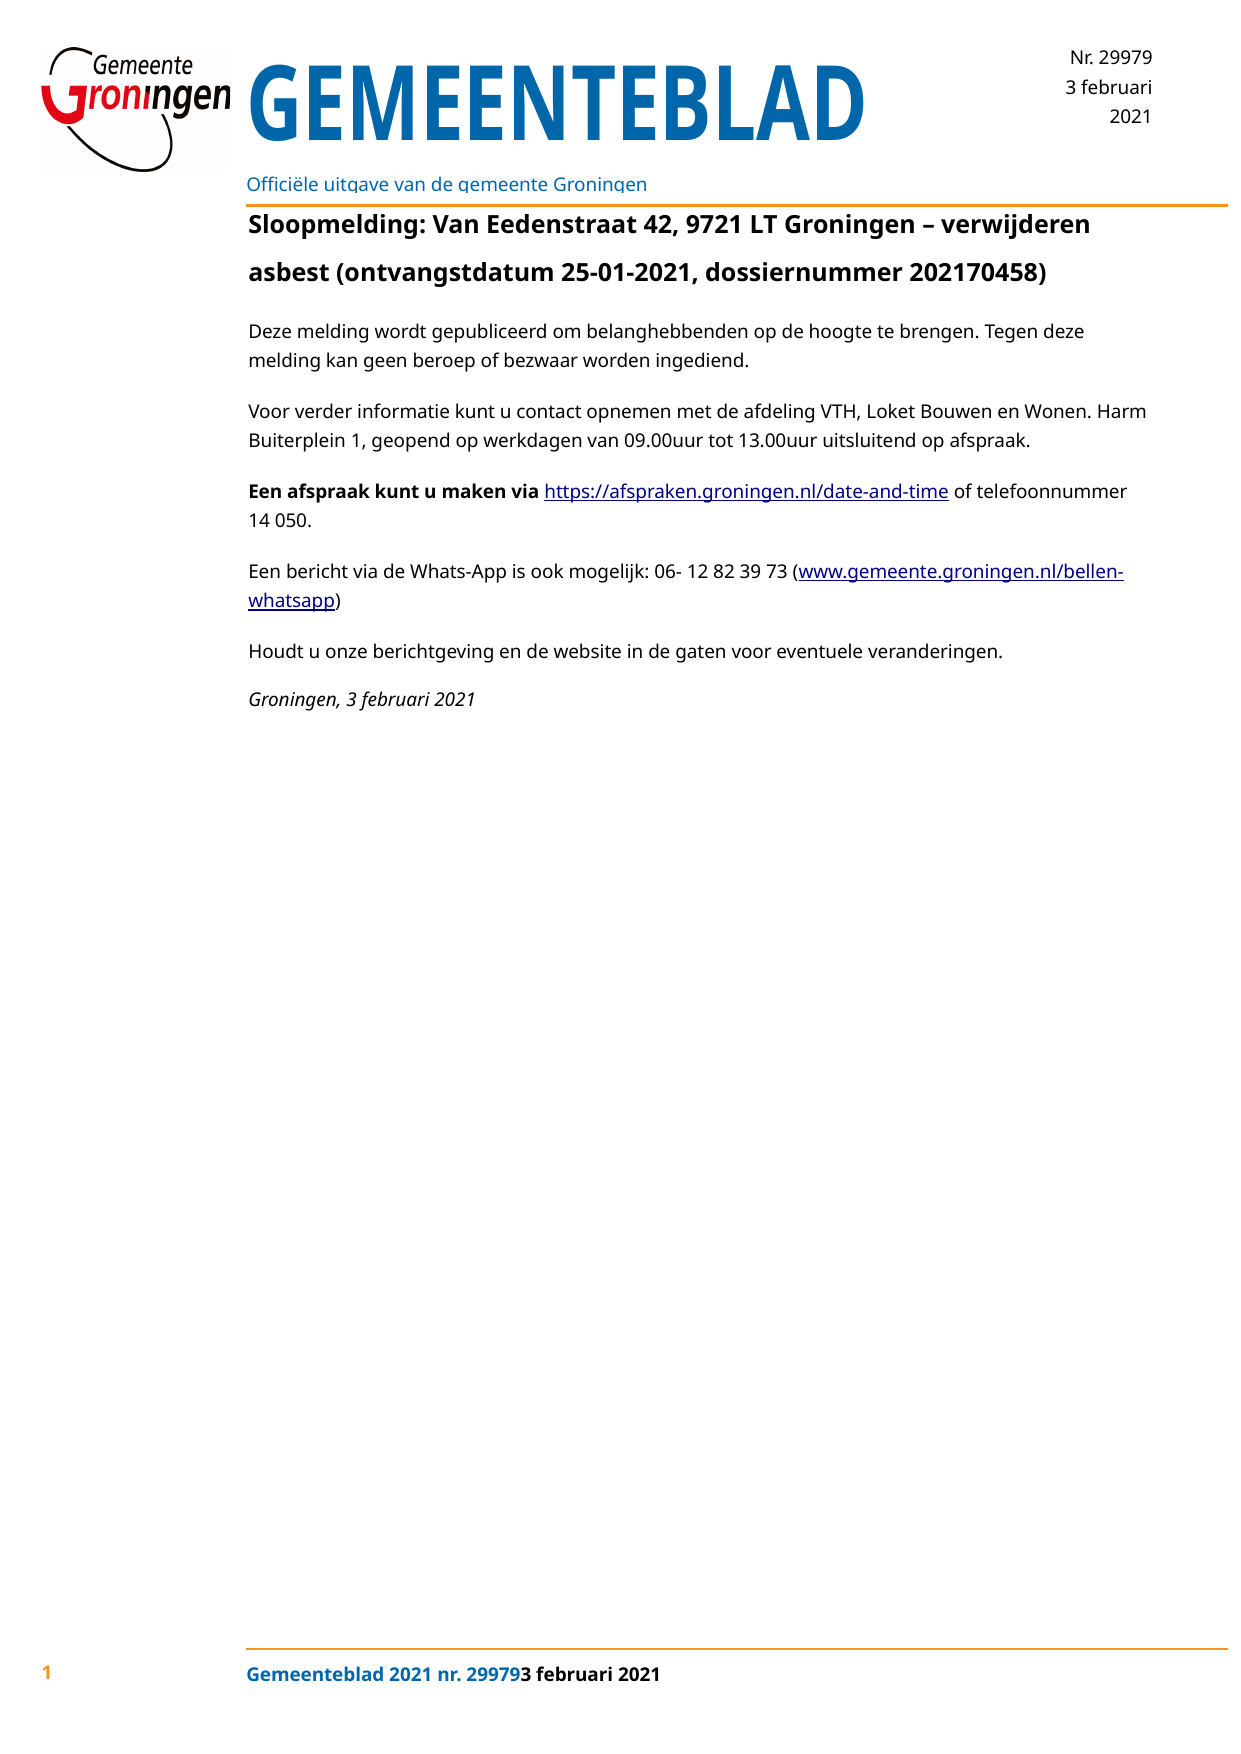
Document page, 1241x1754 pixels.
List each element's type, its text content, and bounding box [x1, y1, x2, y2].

text Een afspraak kunt u maken via https://afspraken.groningen.nl/date-and-time of telefoonnummer 14 050. [248, 478, 1152, 533]
text Sloopmelding: Van Eedenstraat 42, 9721 LT Groningen – verwijderen asbest (ontvangstdatum 25-01-2021, dossiernummer 202170458) [248, 207, 1152, 288]
text Deze melding wordt gepubliceerd om belanghebbenden op de hoogte te brengen. Tegen deze melding kan geen beroep of bezwaar worden ingediend. [248, 318, 1152, 373]
text Voor verder informatie kunt u contact opnemen met de afdeling VTH, Loket Bouwen en Wonen. Harm Buiterplein 1, geopend op werkdagen van 09.00uur tot 13.00uur uitsluitend op afspraak. [248, 398, 1152, 453]
picture [41, 47, 231, 172]
text Groningen, 3 februari 2021 [248, 686, 1152, 711]
text Houdt u onze berichtgeving en de website in de gaten voor eventuele veranderingen. [248, 638, 1152, 664]
text Een bericht via de Whats-App is ook mogelijk: 06- 12 82 39 73 (www.gemeente.groningen.nl/bellen-whatsapp) [248, 558, 1152, 613]
